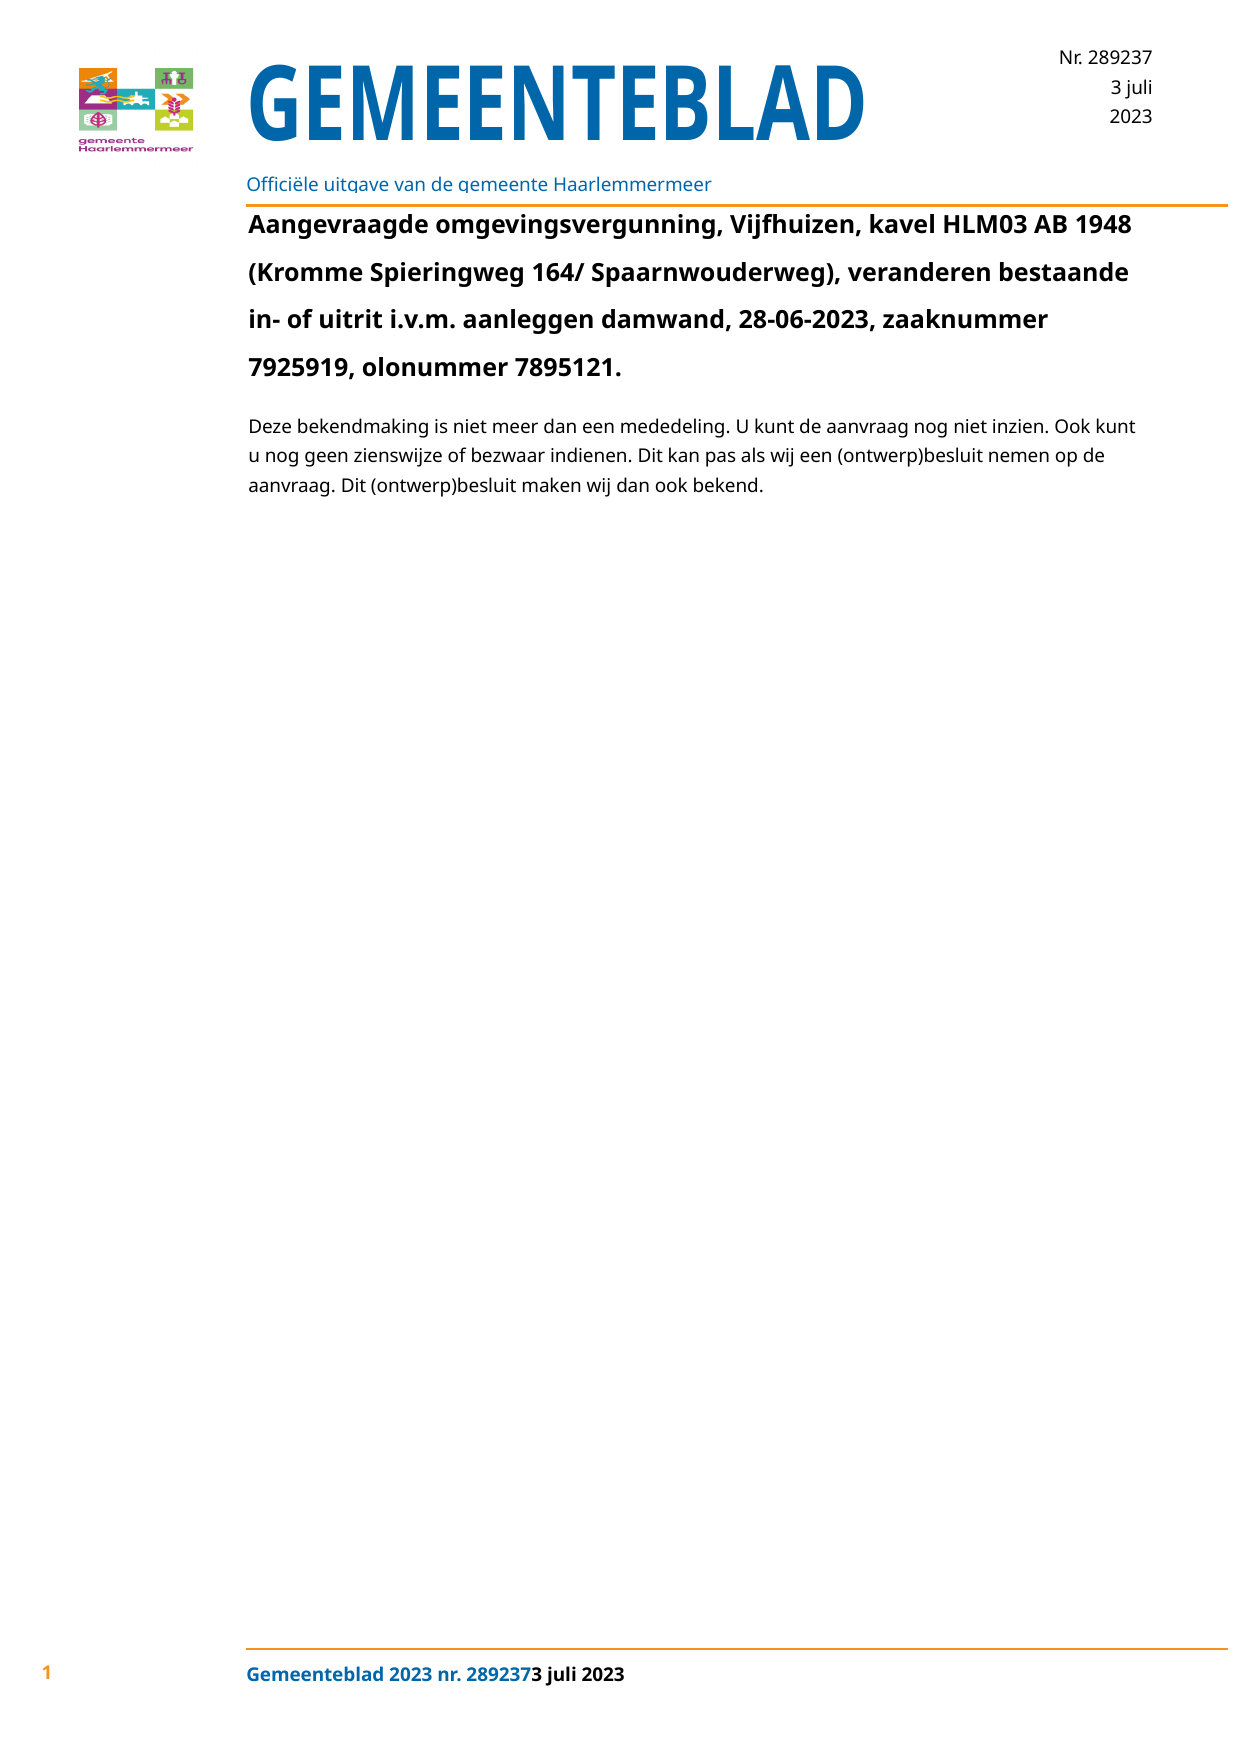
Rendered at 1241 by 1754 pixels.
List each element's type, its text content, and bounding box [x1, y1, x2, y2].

text Aangevraagde omgevingsvergunning, Vijfhuizen, kavel HLM03 AB 1948 (Kromme Spieringweg 164/ Spaarnwouderweg), veranderen bestaande in- of uitrit i.v.m. aanleggen damwand, 28-06-2023, zaaknummer 7925919, olonummer 7895121. [248, 207, 1152, 384]
text Deze bekendmaking is niet meer dan een mededeling. U kunt de aanvraag nog niet inzien. Ook kunt u nog geen zienswijze of bezwaar indienen. Dit kan pas als wij een (ontwerp)besluit nemen op de aanvraag. Dit (ontwerp)besluit maken wij dan ook bekend. [248, 413, 1152, 498]
picture [41, 47, 231, 172]
